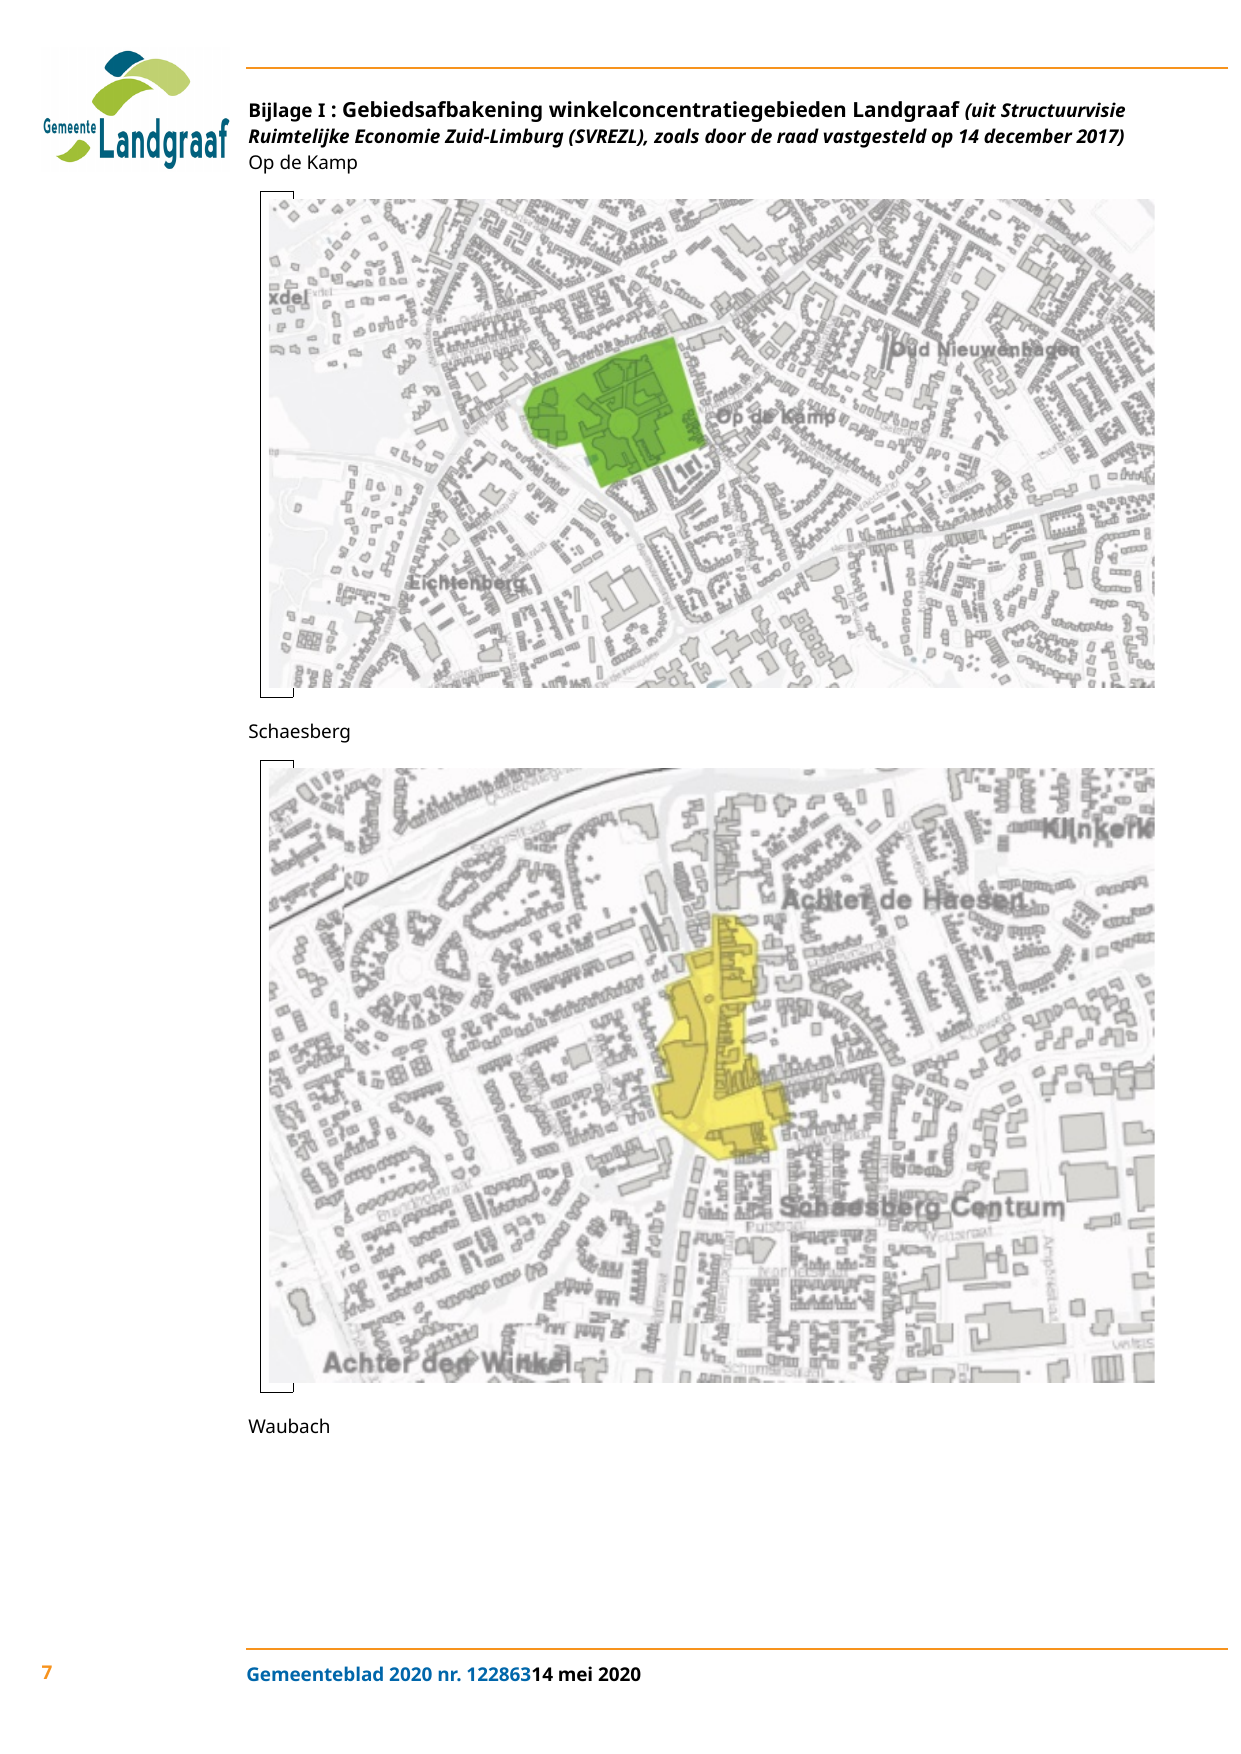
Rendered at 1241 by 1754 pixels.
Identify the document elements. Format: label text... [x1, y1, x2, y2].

text Schaesberg [248, 718, 1152, 744]
text Waubach [248, 1413, 1152, 1439]
text Bijlage I : Gebiedsafbakening winkelconcentratiegebieden Landgraaf (uit Structuurvisie Ruimtelijke Economie Zuid-Limburg (SVREZL), zoals door de raad vastgesteld op 14 december 2017) [248, 95, 1152, 149]
text Op de Kamp [248, 149, 1152, 175]
picture [41, 47, 231, 172]
picture [268, 768, 1155, 1383]
picture [268, 199, 1155, 688]
